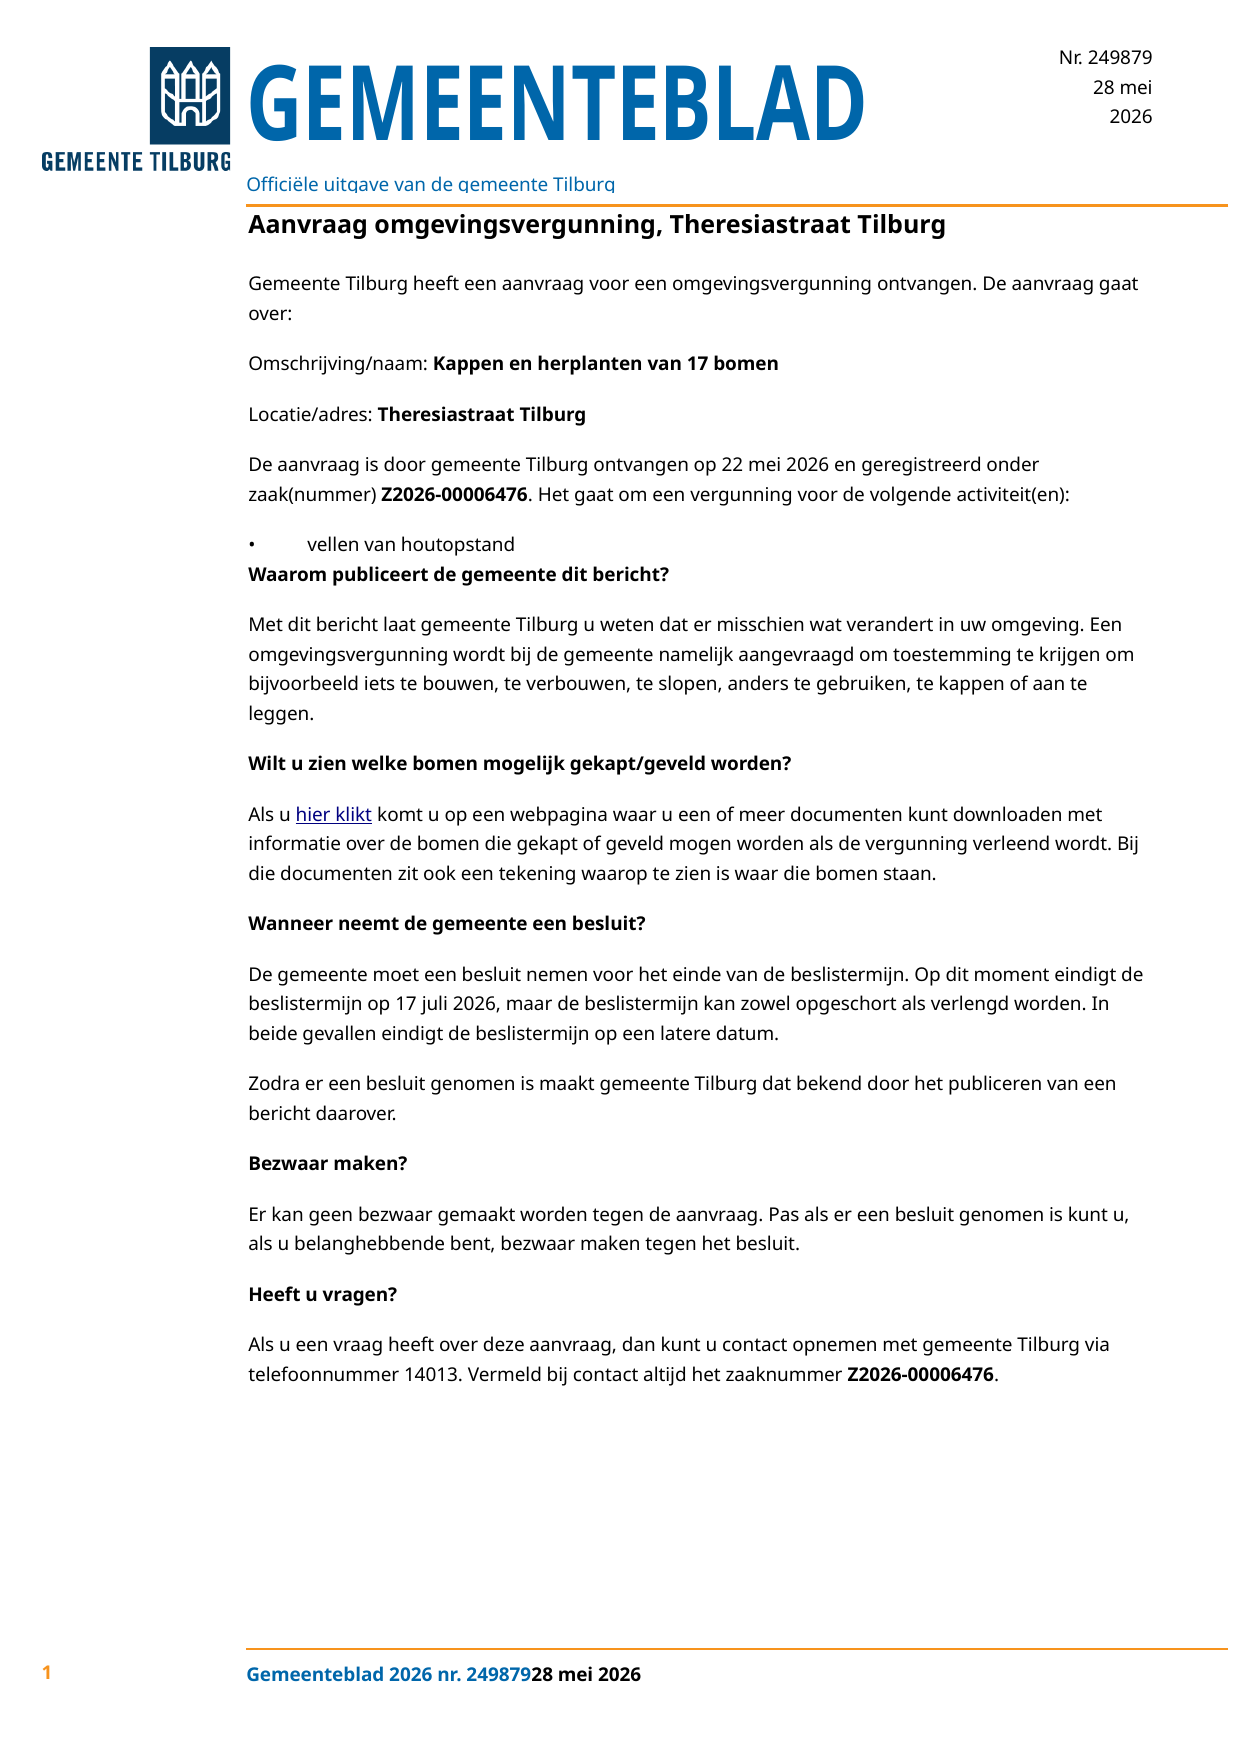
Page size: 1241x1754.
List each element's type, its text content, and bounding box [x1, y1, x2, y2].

text Met dit bericht laat gemeente Tilburg u weten dat er misschien wat verandert in uw omgeving. Een omgevingsvergunning wordt bij de gemeente namelijk aangevraagd om toestemming te krijgen om bijvoorbeeld iets te bouwen, te verbouwen, te slopen, anders te gebruiken, te kappen of aan te leggen. [248, 611, 1152, 726]
text De aanvraag is door gemeente Tilburg ontvangen op 22 mei 2026 en geregistreerd onder zaak(nummer) Z2026-00006476. Het gaat om een vergunning voor de volgende activiteit(en): [248, 451, 1152, 506]
text Waarom publiceert de gemeente dit bericht? [248, 561, 1152, 586]
text Omschrijving/naam: Kappen en herplanten van 17 bomen [248, 350, 1152, 376]
text Als u hier klikt komt u op een webpagina waar u een of meer documenten kunt downloaden met informatie over de bomen die gekapt of geveld mogen worden als de vergunning verleend wordt. Bij die documenten zit ook een tekening waarop te zien is waar die bomen staan. [248, 801, 1152, 886]
text Als u een vraag heeft over deze aanvraag, dan kunt u contact opnemen met gemeente Tilburg via telefoonnummer 14013. Vermeld bij contact altijd het zaaknummer Z2026-00006476. [248, 1331, 1152, 1386]
text Bezwaar maken? [248, 1150, 1152, 1176]
text Heeft u vragen? [248, 1281, 1152, 1306]
text Gemeente Tilburg heeft een aanvraag voor een omgevingsvergunning ontvangen. De aanvraag gaat over: [248, 270, 1152, 326]
text De gemeente moet een besluit nemen voor het einde van de beslistermijn. Op dit moment eindigt de beslistermijn op 17 juli 2026, maar de beslistermijn kan zowel opgeschort als verlengd worden. In beide gevallen eindigt de beslistermijn op een latere datum. [248, 961, 1152, 1046]
text Zodra er een besluit genomen is maakt gemeente Tilburg dat bekend door het publiceren van een bericht daarover. [248, 1070, 1152, 1126]
text Wanneer neemt de gemeente een besluit? [248, 910, 1152, 936]
text Er kan geen bezwaar gemaakt worden tegen de aanvraag. Pas als er een besluit genomen is kunt u, als u belanghebbende bent, bezwaar maken tegen het besluit. [248, 1201, 1152, 1256]
picture [41, 47, 231, 172]
text Aanvraag omgevingsvergunning, Theresiastraat Tilburg [248, 207, 1152, 241]
text Wilt u zien welke bomen mogelijk gekapt/geveld worden? [248, 750, 1152, 776]
list vellen van houtopstand [248, 531, 1152, 557]
text Locatie/adres: Theresiastraat Tilburg [248, 401, 1152, 426]
